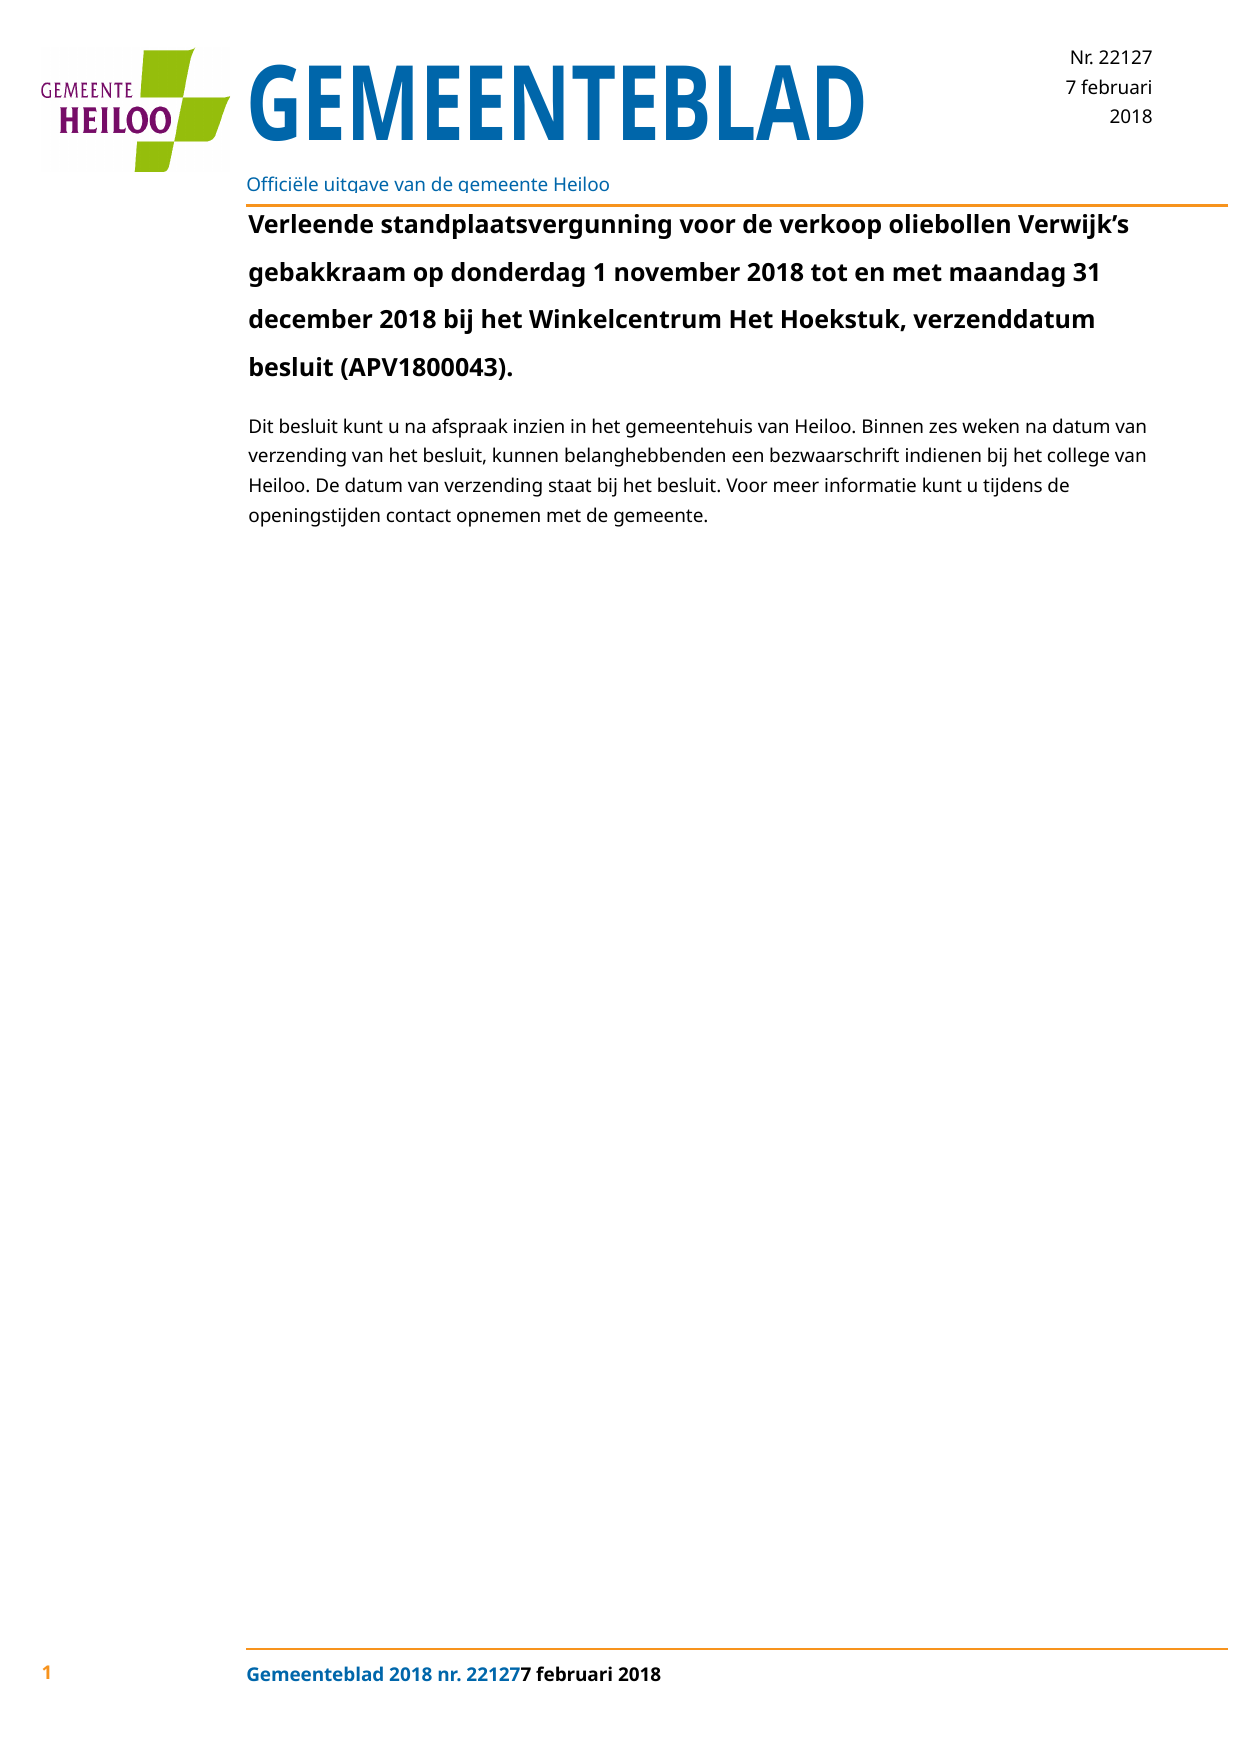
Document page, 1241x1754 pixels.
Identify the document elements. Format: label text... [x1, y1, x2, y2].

text Verleende standplaatsvergunning voor de verkoop oliebollen Verwijk’s gebakkraam op donderdag 1 november 2018 tot en met maandag 31 december 2018 bij het Winkelcentrum Het Hoekstuk, verzenddatum besluit (APV1800043). [248, 207, 1152, 384]
picture [41, 47, 231, 172]
text Dit besluit kunt u na afspraak inzien in het gemeentehuis van Heiloo. Binnen zes weken na datum van verzending van het besluit, kunnen belanghebbenden een bezwaarschrift indienen bij het college van Heiloo. De datum van verzending staat bij het besluit. Voor meer informatie kunt u tijdens de openingstijden contact opnemen met de gemeente. [248, 413, 1152, 528]
